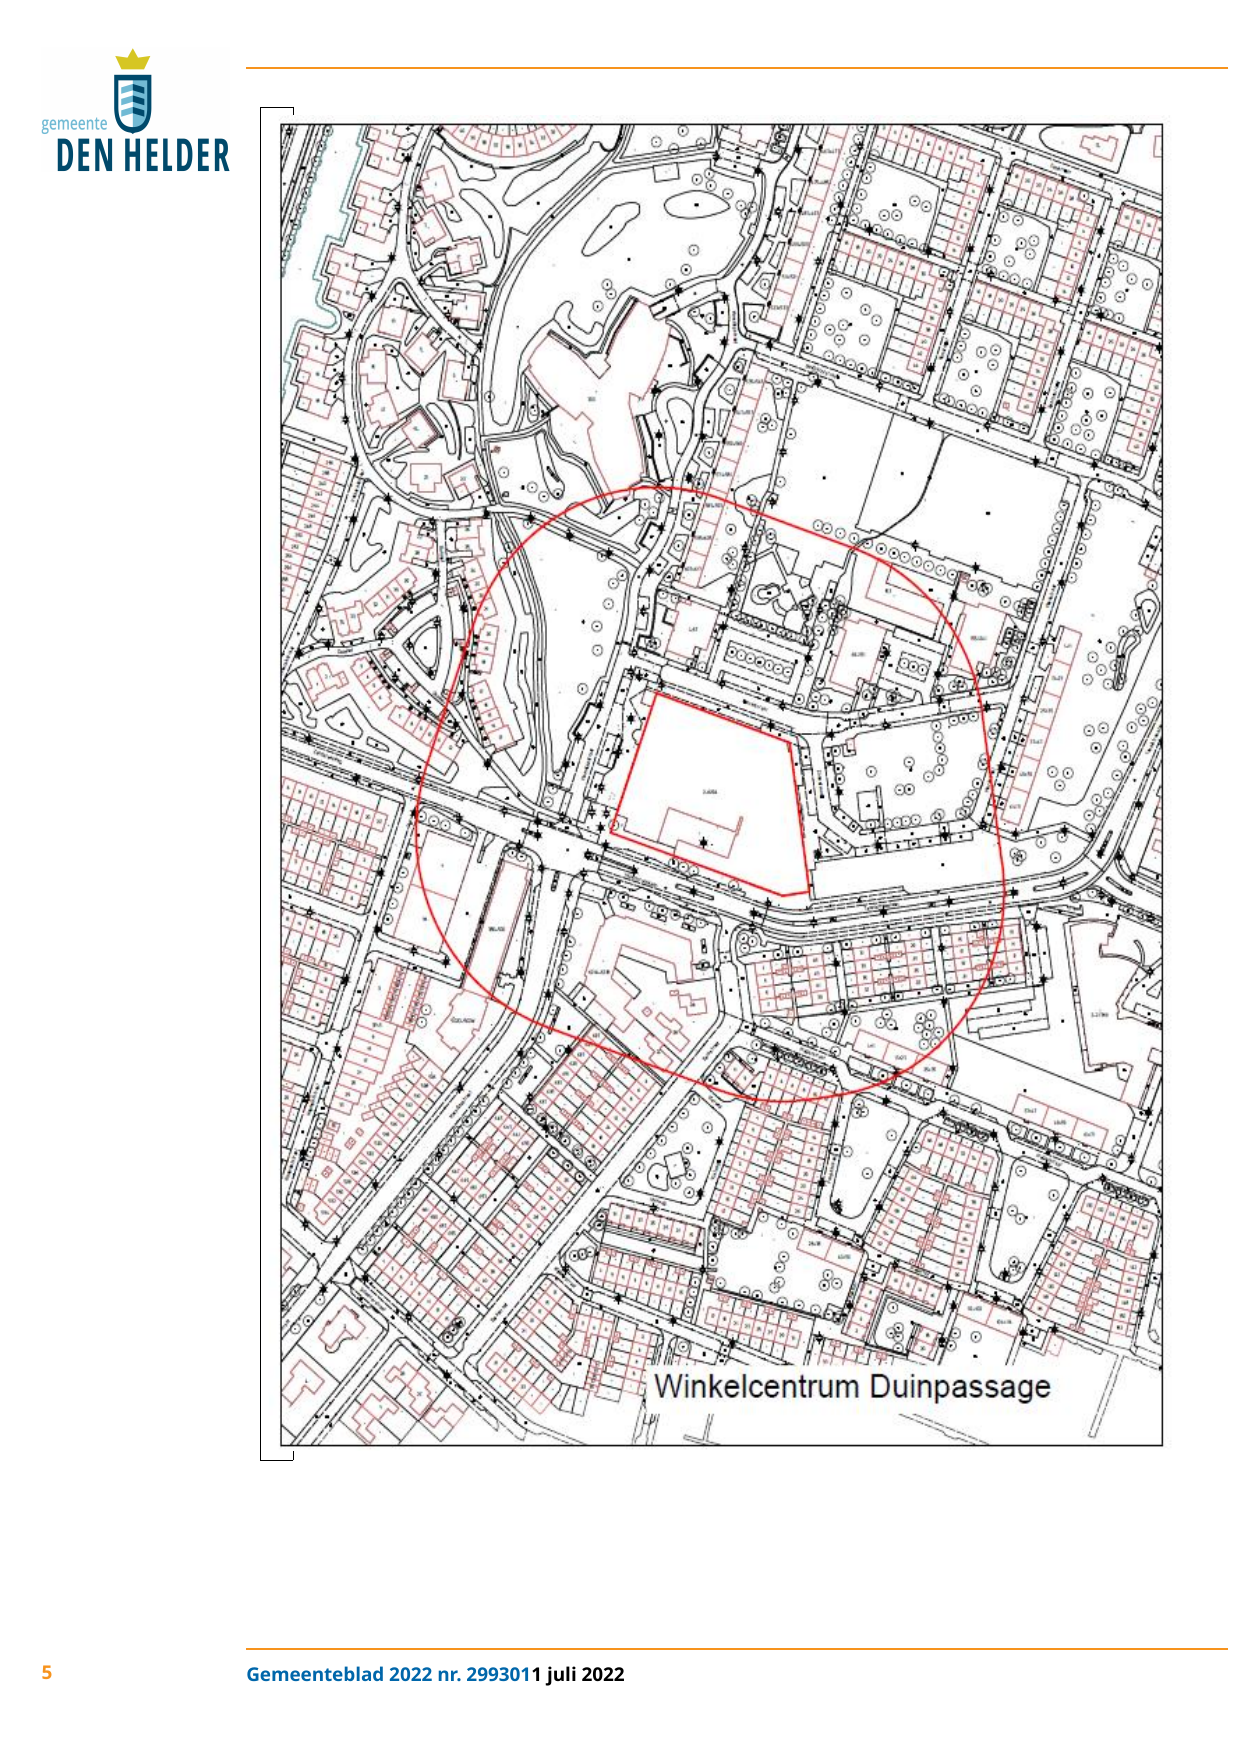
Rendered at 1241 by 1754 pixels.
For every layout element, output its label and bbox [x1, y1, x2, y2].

picture [130, 157, 135, 172]
picture [182, 144, 187, 165]
picture [220, 160, 224, 172]
picture [63, 144, 68, 165]
picture [100, 154, 106, 172]
picture [41, 47, 231, 172]
picture [268, 115, 1173, 1451]
